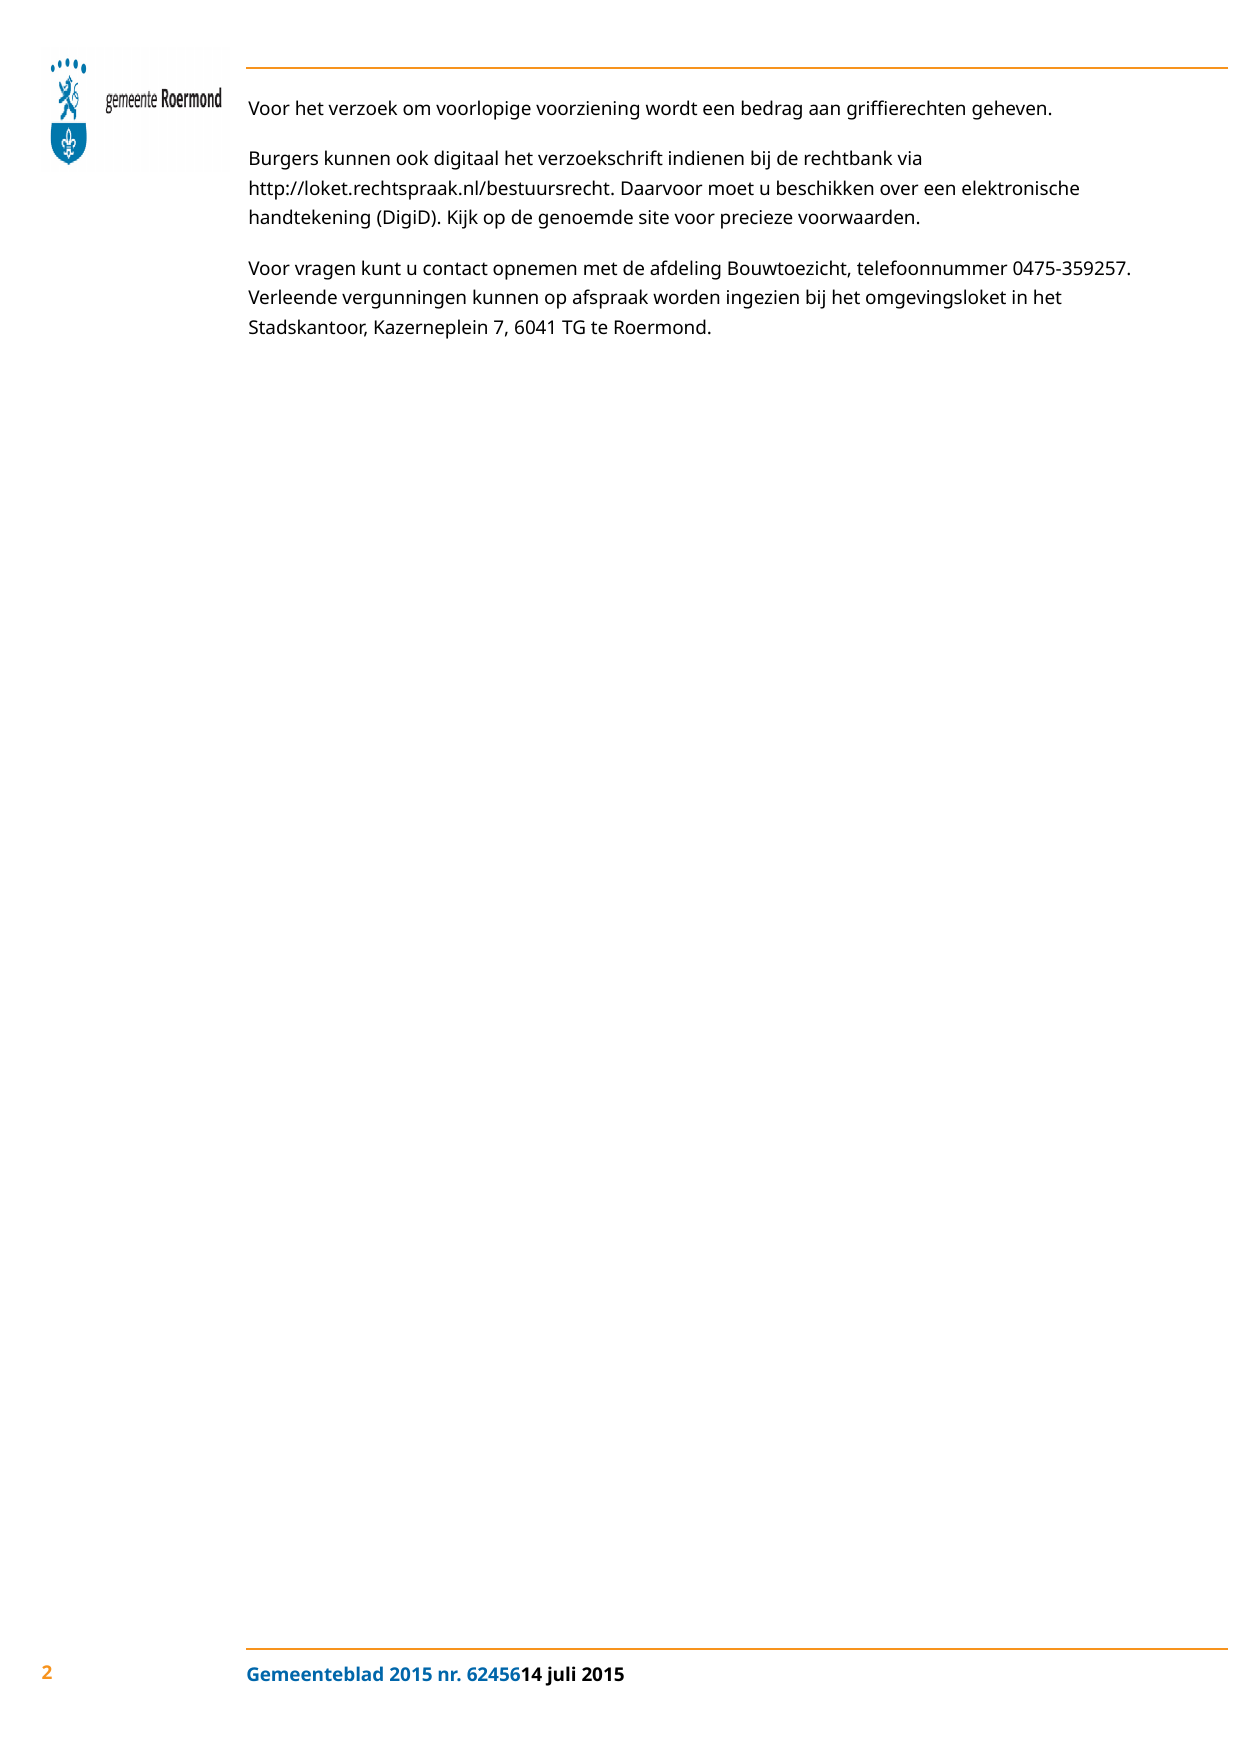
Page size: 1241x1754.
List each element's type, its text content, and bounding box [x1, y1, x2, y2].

text Voor vragen kunt u contact opnemen met de afdeling Bouwtoezicht, telefoonnummer 0475-359257. Verleende vergunningen kunnen op afspraak worden ingezien bij het omgevingsloket in het Stadskantoor, Kazerneplein 7, 6041 TG te Roermond. [248, 255, 1152, 340]
picture [41, 47, 231, 172]
text Voor het verzoek om voorlopige voorziening wordt een bedrag aan griffierechten geheven. [248, 95, 1152, 121]
text Burgers kunnen ook digitaal het verzoekschrift indienen bij de rechtbank via http://loket.rechtspraak.nl/bestuursrecht. Daarvoor moet u beschikken over een elektronische handtekening (DigiD). Kijk op de genoemde site voor precieze voorwaarden. [248, 145, 1152, 230]
